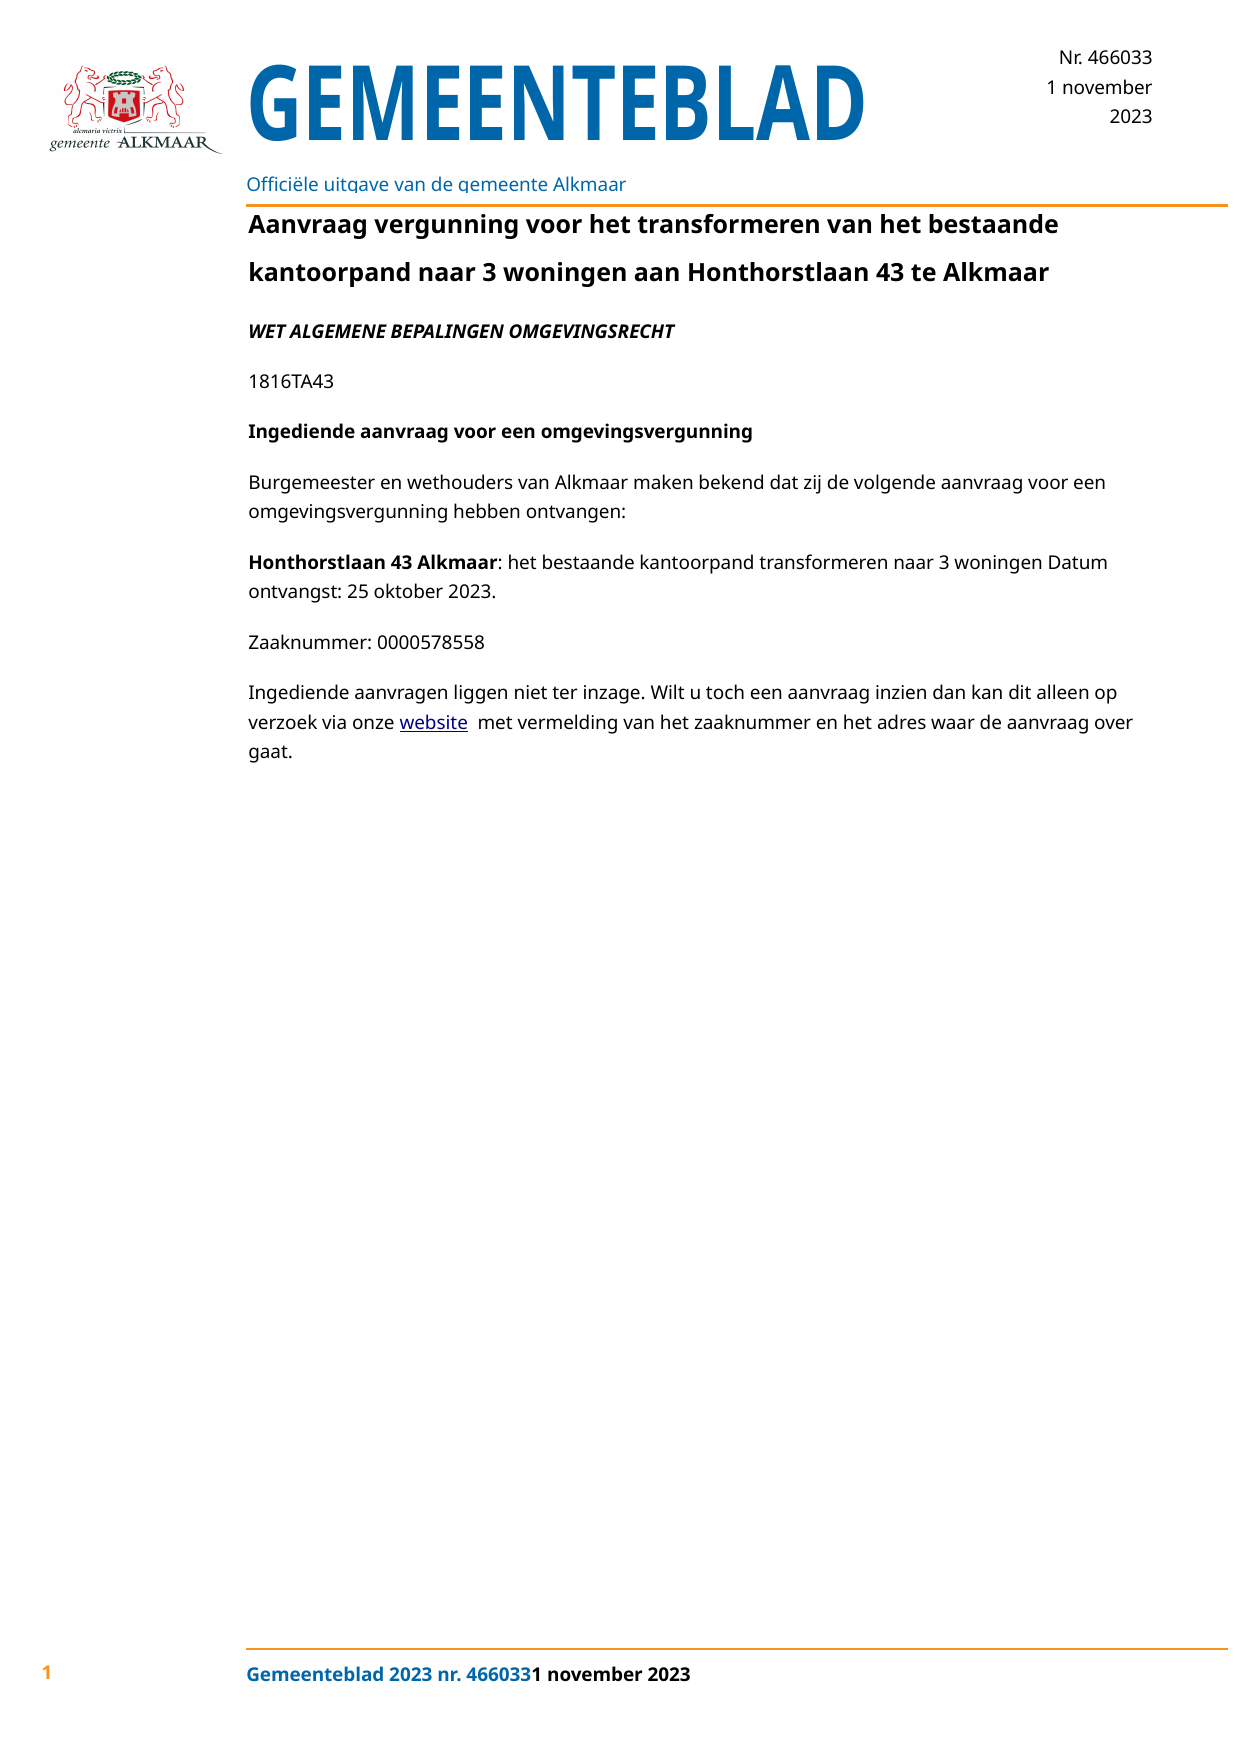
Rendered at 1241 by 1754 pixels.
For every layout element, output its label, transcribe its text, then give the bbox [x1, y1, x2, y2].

text Ingediende aanvragen liggen niet ter inzage. Wilt u toch een aanvraag inzien dan kan dit alleen op verzoek via onze website met vermelding van het zaaknummer en het adres waar de aanvraag over gaat. [248, 679, 1152, 764]
text 1816TA43 [248, 368, 1152, 394]
text Honthorstlaan 43 Alkmaar: het bestaande kantoorpand transformeren naar 3 woningen Datum ontvangst: 25 oktober 2023. [248, 549, 1152, 604]
text Aanvraag vergunning voor het transformeren van het bestaande kantoorpand naar 3 woningen aan Honthorstlaan 43 te Alkmaar [248, 207, 1152, 288]
text Ingediende aanvraag voor een omgevingsvergunning [248, 419, 1152, 444]
text Burgemeester en wethouders van Alkmaar maken bekend dat zij de volgende aanvraag voor een omgevingsvergunning hebben ontvangen: [248, 469, 1152, 524]
picture [41, 47, 231, 172]
text WET ALGEMENE BEPALINGEN OMGEVINGSRECHT [248, 318, 1152, 344]
text Zaaknummer: 0000578558 [248, 629, 1152, 655]
